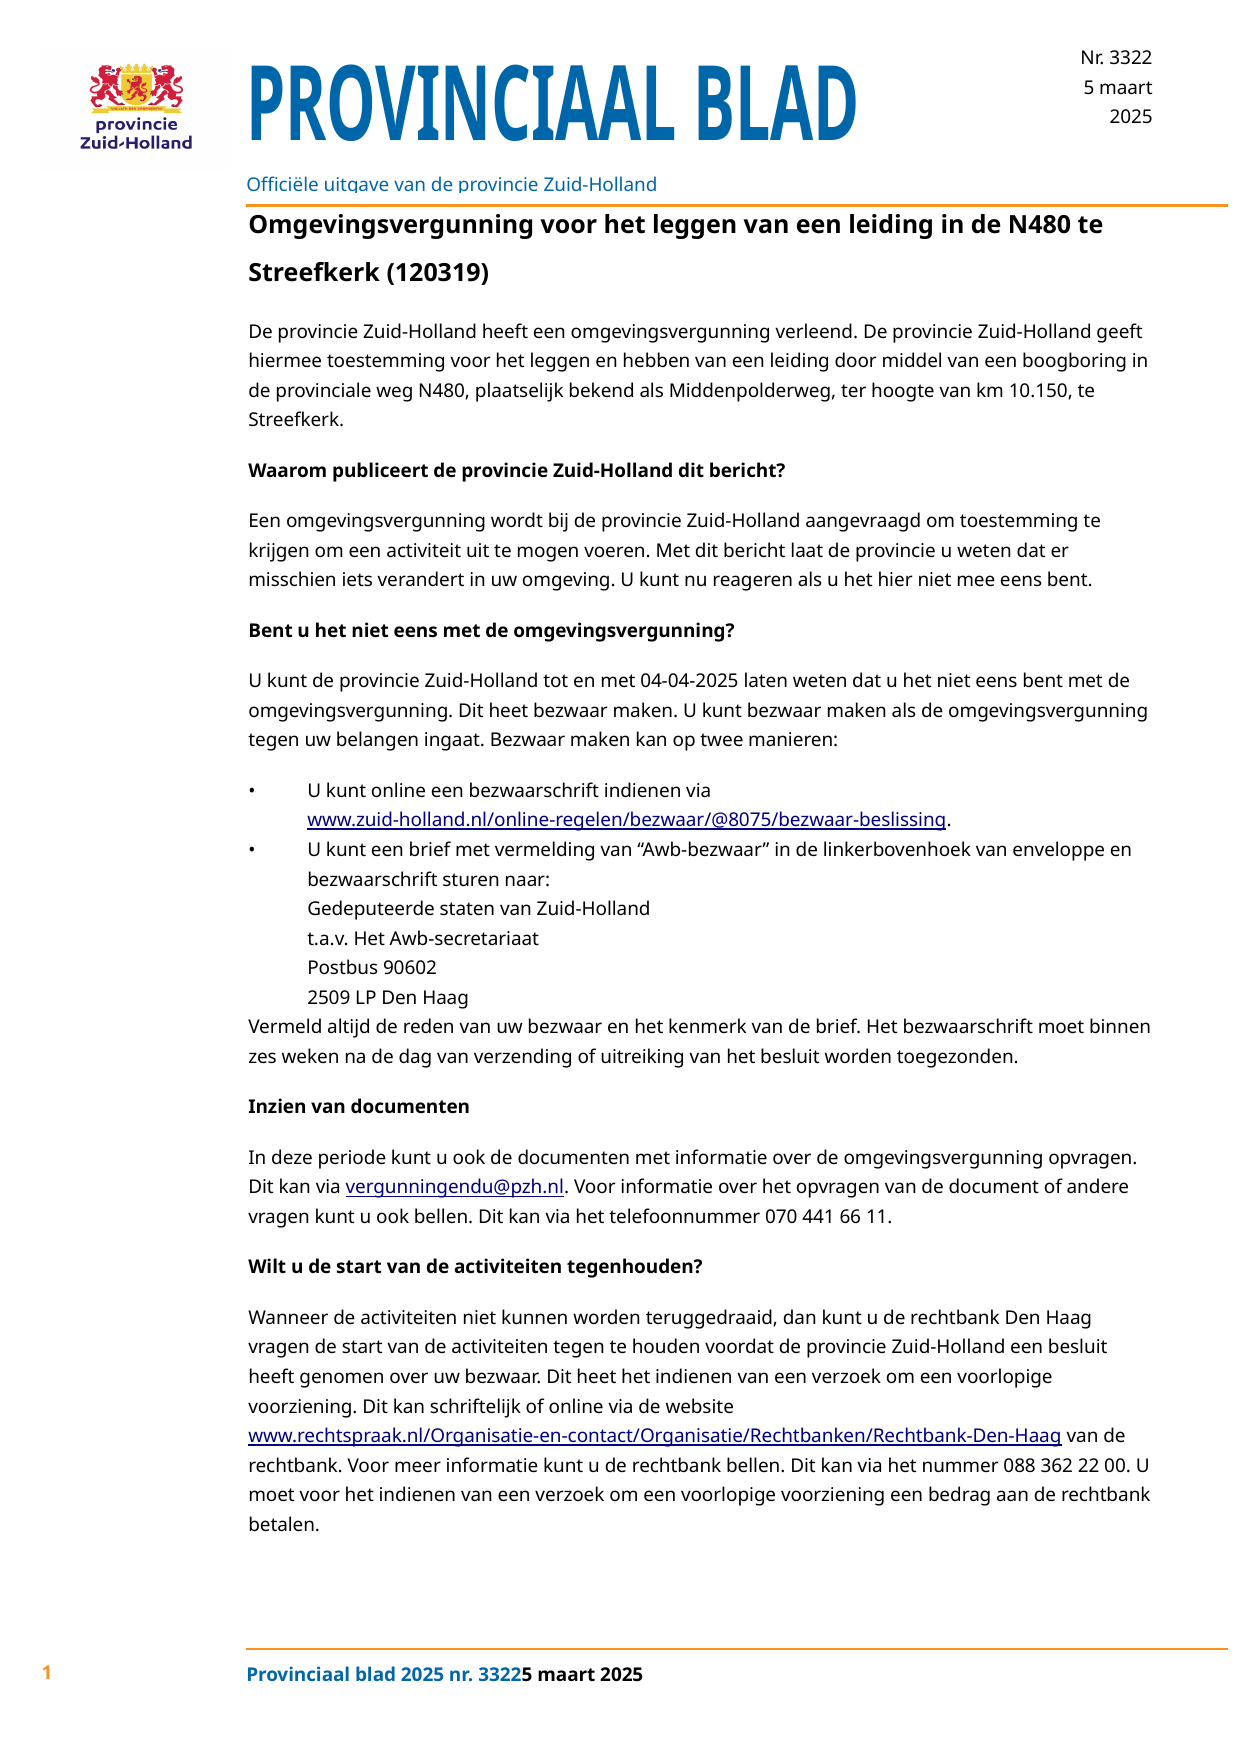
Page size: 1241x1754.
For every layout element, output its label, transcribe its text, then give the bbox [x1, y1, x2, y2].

list 2509 LP Den Haag [248, 984, 1152, 1010]
list Gedeputeerde staten van Zuid-Holland [248, 895, 1152, 921]
text Bent u het niet eens met de omgevingsvergunning? [248, 617, 1152, 643]
text Vermeld altijd de reden van uw bezwaar en het kenmerk van de brief. Het bezwaarschrift moet binnen zes weken na de dag van verzending of uitreiking van het besluit worden toegezonden. [248, 1014, 1152, 1069]
list U kunt een brief met vermelding van “Awb-bezwaar” in de linkerbovenhoek van enveloppe en bezwaarschrift sturen naar: [248, 836, 1152, 892]
text U kunt de provincie Zuid-Holland tot en met 04-04-2025 laten weten dat u het niet eens bent met de omgevingsvergunning. Dit heet bezwaar maken. U kunt bezwaar maken als de omgevingsvergunning tegen uw belangen ingaat. Bezwaar maken kan op twee manieren: [248, 667, 1152, 752]
text Inzien van documenten [248, 1094, 1152, 1119]
text Omgevingsvergunning voor het leggen van een leiding in de N480 te Streefkerk (120319) [248, 207, 1152, 288]
text Wanneer de activiteiten niet kunnen worden teruggedraaid, dan kunt u de rechtbank Den Haag vragen de start van de activiteiten tegen te houden voordat de provincie Zuid-Holland een besluit heeft genomen over uw bezwaar. Dit heet het indienen van een verzoek om een voorlopige voorziening. Dit kan schriftelijk of online via de website www.rechtspraak.nl/Organisatie-en-contact/Organisatie/Rechtbanken/Rechtbank-Den-Haag van de rechtbank. Voor meer informatie kunt u de rechtbank bellen. Dit kan via het nummer 088 362 22 00. U moet voor het indienen van een verzoek om een voorlopige voorziening een bedrag aan de rechtbank betalen. [248, 1304, 1152, 1537]
text Wilt u de start van de activiteiten tegenhouden? [248, 1254, 1152, 1279]
text Waarom publiceert de provincie Zuid-Holland dit bericht? [248, 457, 1152, 483]
list U kunt online een bezwaarschrift indienen via www.zuid-holland.nl/online-regelen/bezwaar/@8075/bezwaar-beslissing. [248, 777, 1152, 832]
text Een omgevingsvergunning wordt bij de provincie Zuid-Holland aangevraagd om toestemming te krijgen om een activiteit uit te mogen voeren. Met dit bericht laat de provincie u weten dat er misschien iets verandert in uw omgeving. U kunt nu reageren als u het hier niet mee eens bent. [248, 507, 1152, 592]
list Postbus 90602 [248, 954, 1152, 980]
text De provincie Zuid-Holland heeft een omgevingsvergunning verleend. De provincie Zuid-Holland geeft hiermee toestemming voor het leggen en hebben van een leiding door middel van een boogboring in de provinciale weg N480, plaatselijk bekend als Middenpolderweg, ter hoogte van km 10.150, te Streefkerk. [248, 318, 1152, 432]
text In deze periode kunt u ook de documenten met informatie over de omgevingsvergunning opvragen. Dit kan via vergunningendu@pzh.nl. Voor informatie over het opvragen van de document of andere vragen kunt u ook bellen. Dit kan via het telefoonnummer 070 441 66 11. [248, 1144, 1152, 1229]
picture [41, 47, 231, 172]
list t.a.v. Het Awb-secretariaat [248, 925, 1152, 951]
